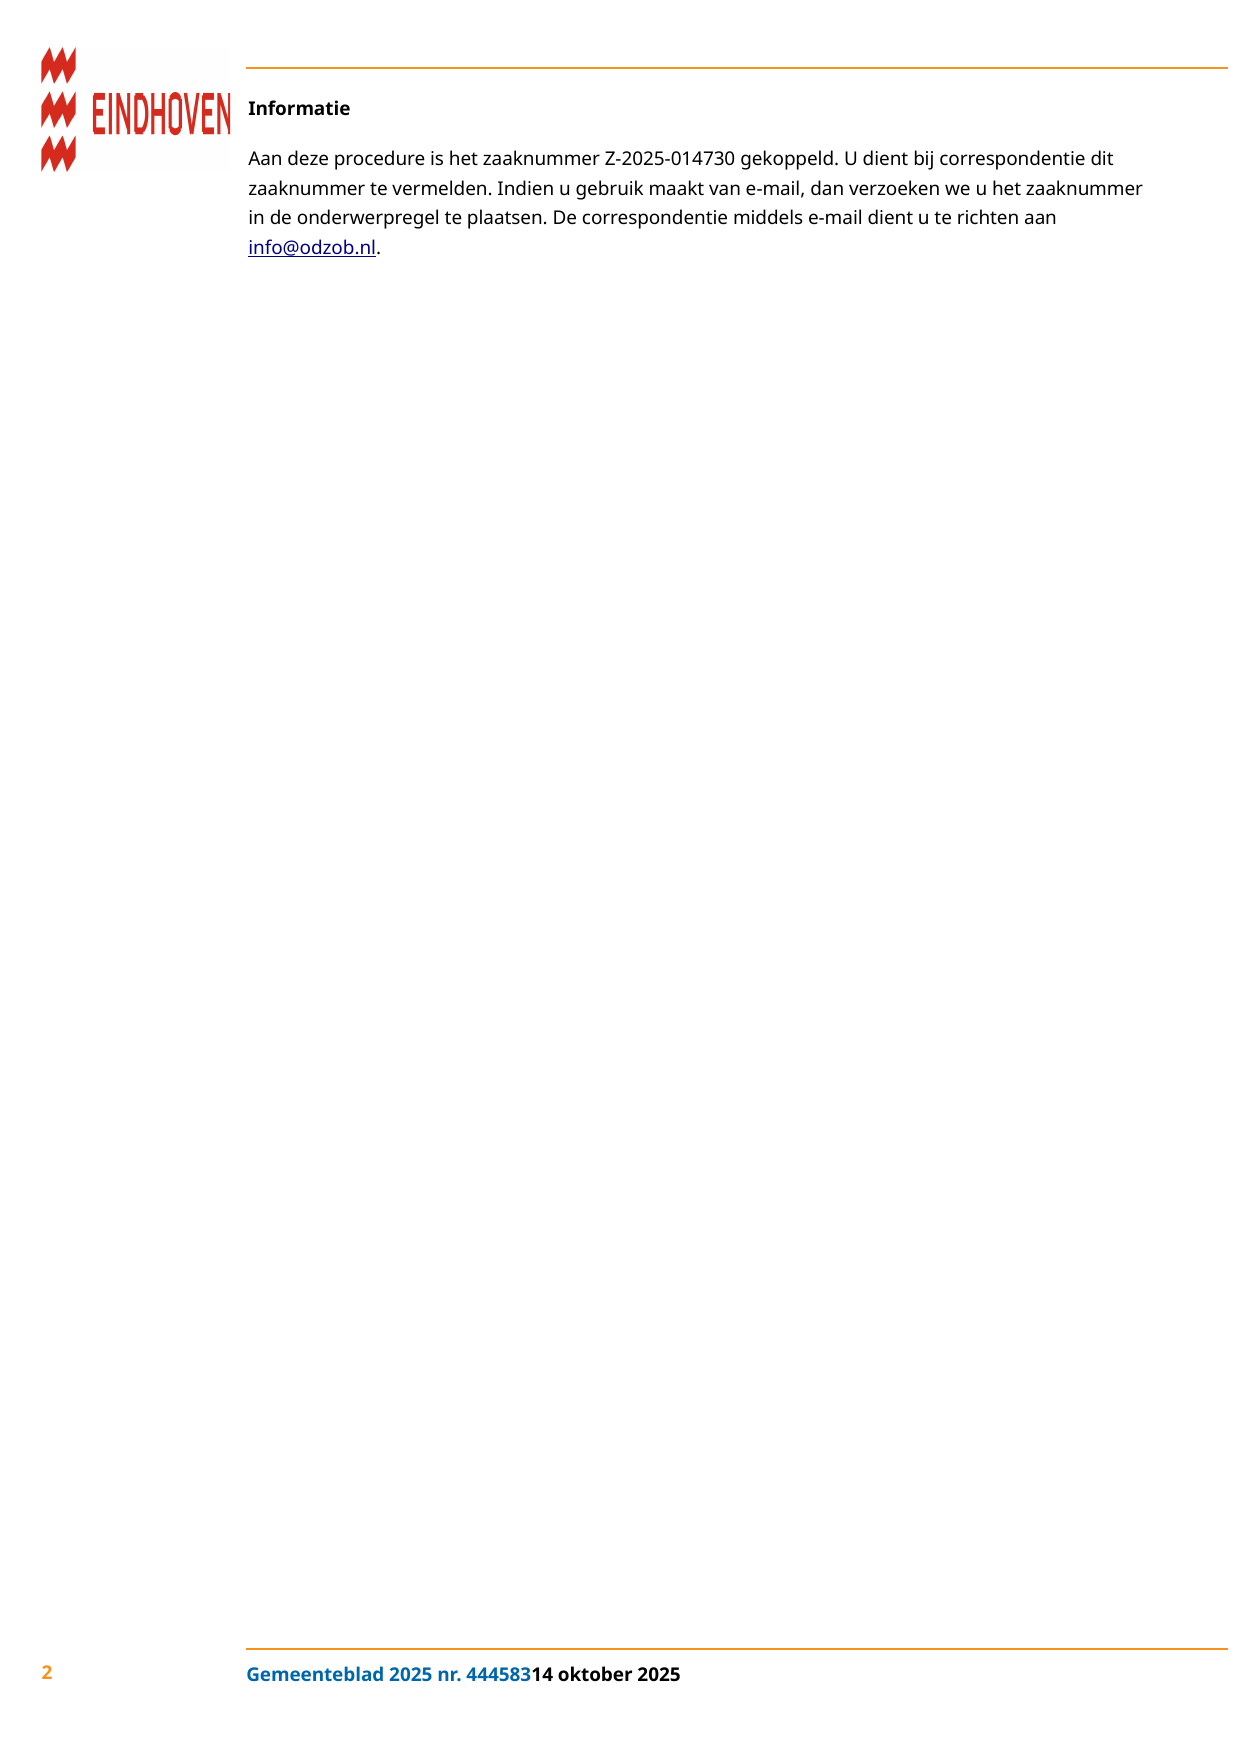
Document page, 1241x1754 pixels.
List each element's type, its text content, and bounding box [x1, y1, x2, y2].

text Aan deze procedure is het zaaknummer Z-2025-014730 gekoppeld. U dient bij correspondentie dit zaaknummer te vermelden. Indien u gebruik maakt van e-mail, dan verzoeken we u het zaaknummer in de onderwerpregel te plaatsen. De correspondentie middels e-mail dient u te richten aan info@odzob.nl. [248, 145, 1152, 260]
picture [41, 47, 231, 172]
text Informatie [248, 95, 1152, 121]
